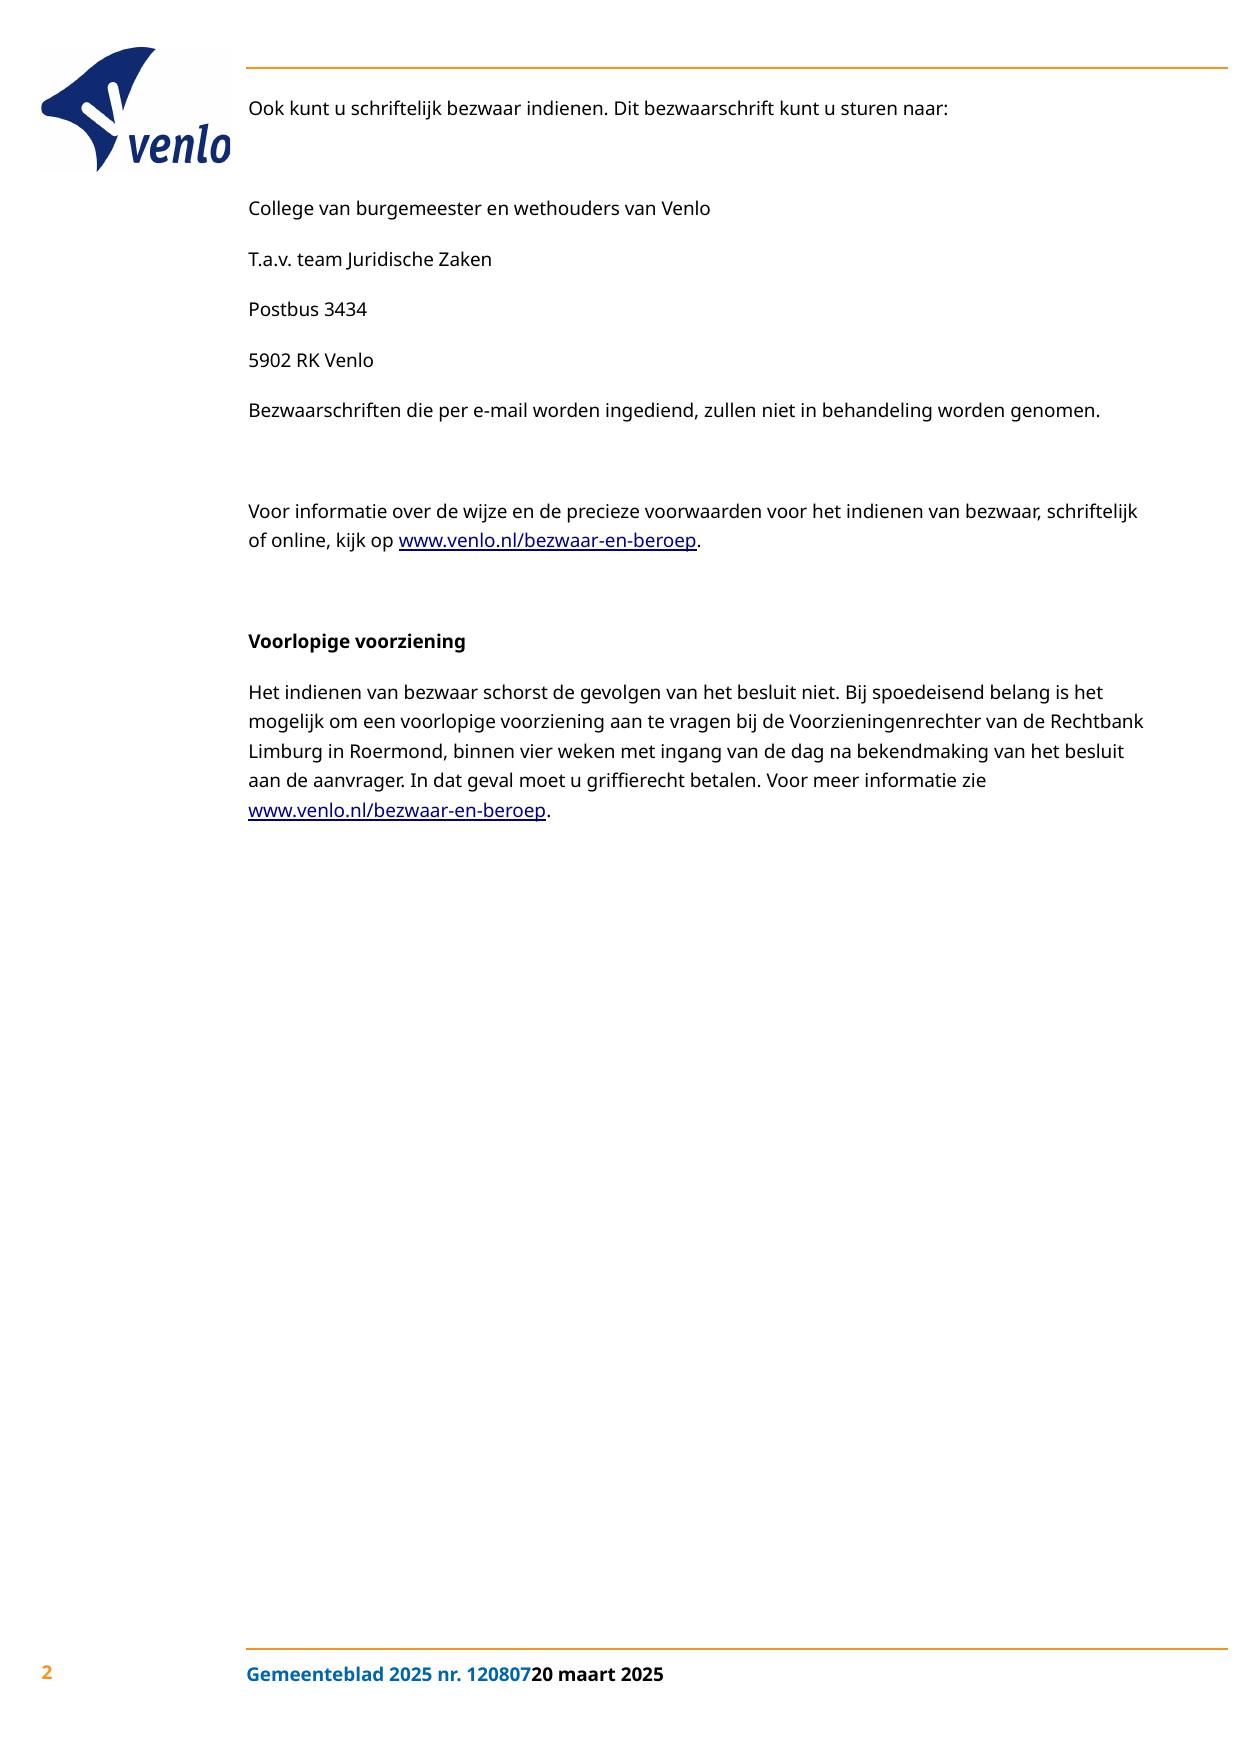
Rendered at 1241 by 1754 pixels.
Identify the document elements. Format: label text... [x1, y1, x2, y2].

text Voorlopige voorziening [248, 628, 1152, 654]
picture [41, 47, 231, 172]
text 5902 RK Venlo [248, 347, 1152, 373]
text Ook kunt u schriftelijk bezwaar indienen. Dit bezwaarschrift kunt u sturen naar: [248, 95, 1152, 121]
text T.a.v. team Juridische Zaken [248, 246, 1152, 272]
text Voor informatie over de wijze en de precieze voorwaarden voor het indienen van bezwaar, schriftelijk of online, kijk op www.venlo.nl/bezwaar-en-beroep. [248, 498, 1152, 553]
text Het indienen van bezwaar schorst de gevolgen van het besluit niet. Bij spoedeisend belang is het mogelijk om een voorlopige voorziening aan te vragen bij de Voorzieningenrechter van de Rechtbank Limburg in Roermond, binnen vier weken met ingang van de dag na bekendmaking van het besluit aan de aanvrager. In dat geval moet u griffierecht betalen. Voor meer informatie zie www.venlo.nl/bezwaar-en-beroep. [248, 679, 1152, 823]
text Postbus 3434 [248, 296, 1152, 322]
text Bezwaarschriften die per e-mail worden ingediend, zullen niet in behandeling worden genomen. [248, 397, 1152, 423]
text College van burgemeester en wethouders van Venlo [248, 196, 1152, 221]
